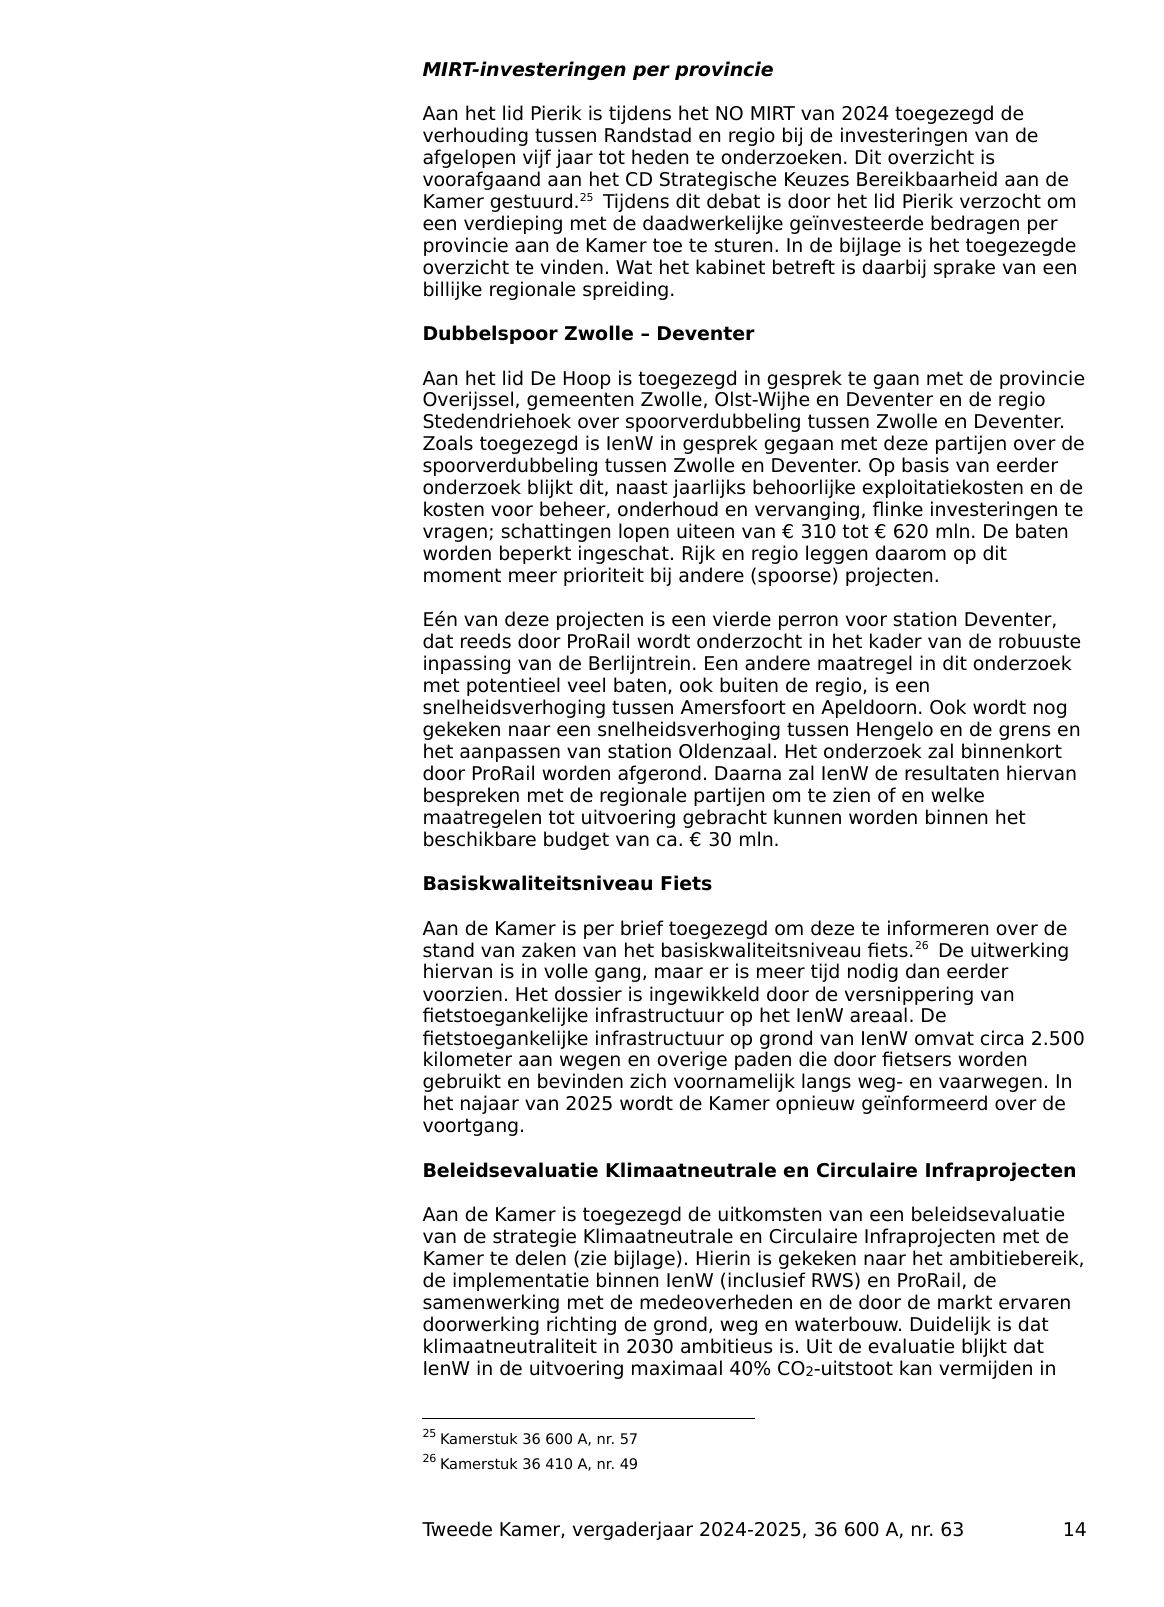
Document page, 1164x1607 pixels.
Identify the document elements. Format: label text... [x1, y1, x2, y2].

subtitle Basiskwaliteitsniveau Fiets [422, 873, 1087, 895]
text Aan de Kamer is per brief toegezegd om deze te informeren over de stand van zaken van het basiskwaliteitsniveau fiets. De uitwerking hiervan is in volle gang, maar er is meer tijd nodig dan eerder voorzien. Het dossier is ingewikkeld door de versnippering van fietstoegankelijke infrastructuur op het IenW areaal. De fietstoegankelijke infrastructuur op grond van IenW omvat circa 2.500 kilometer aan wegen en overige paden die door fietsers worden gebruikt en bevinden zich voornamelijk langs weg- en vaarwegen. In het najaar van 2025 wordt de Kamer opnieuw geïnformeerd over de voortgang. [422, 917, 1087, 1137]
text Eén van deze projecten is een vierde perron voor station Deventer, dat reeds door ProRail wordt onderzocht in het kader van de robuuste inpassing van de Berlijntrein. Een andere maatregel in dit onderzoek met potentieel veel baten, ook buiten de regio, is een snelheidsverhoging tussen Amersfoort en Apeldoorn. Ook wordt nog gekeken naar een snelheidsverhoging tussen Hengelo en de grens en het aanpassen van station Oldenzaal. Het onderzoek zal binnenkort door ProRail worden afgerond. Daarna zal IenW de resultaten hiervan bespreken met de regionale partijen om te zien of en welke maatregelen tot uitvoering gebracht kunnen worden binnen het beschikbare budget van ca. € 30 mln. [422, 609, 1087, 851]
subtitle Beleidsevaluatie Klimaatneutrale en Circulaire Infraprojecten [422, 1159, 1087, 1181]
text Kamerstuk 36 600 A, nr. 57 [422, 1427, 1087, 1449]
text Aan het lid De Hoop is toegezegd in gesprek te gaan met de provincie Overijssel, gemeenten Zwolle, Olst-Wijhe en Deventer en de regio Stedendriehoek over spoorverdubbeling tussen Zwolle en Deventer. Zoals toegezegd is IenW in gesprek gegaan met deze partijen over de spoorverdubbeling tussen Zwolle en Deventer. Op basis van eerder onderzoek blijkt dit, naast jaarlijks behoorlijke exploitatiekosten en de kosten voor beheer, onderhoud en vervanging, flinke investeringen te vragen; schattingen lopen uiteen van € 310 tot € 620 mln. De baten worden beperkt ingeschat. Rijk en regio leggen daarom op dit moment meer prioriteit bij andere (spoorse) projecten. [422, 367, 1087, 587]
subtitle Dubbelspoor Zwolle – Deventer [422, 323, 1087, 345]
subtitle MIRT-investeringen per provincie [422, 59, 1087, 81]
text Aan het lid Pierik is tijdens het NO MIRT van 2024 toegezegd de verhouding tussen Randstad en regio bij de investeringen van de afgelopen vijf jaar tot heden te onderzoeken. Dit overzicht is voorafgaand aan het CD Strategische Keuzes Bereikbaarheid aan de Kamer gestuurd. Tijdens dit debat is door het lid Pierik verzocht om een verdieping met de daadwerkelijke geïnvesteerde bedragen per provincie aan de Kamer toe te sturen. In de bijlage is het toegezegde overzicht te vinden. Wat het kabinet betreft is daarbij sprake van een billijke regionale spreiding. [422, 103, 1087, 301]
text Aan de Kamer is toegezegd de uitkomsten van een beleidsevaluatie van de strategie Klimaatneutrale en Circulaire Infraprojecten met de Kamer te delen (zie bijlage). Hierin is gekeken naar het ambitiebereik, de implementatie binnen IenW (inclusief RWS) en ProRail, de samenwerking met de medeoverheden en de door de markt ervaren doorwerking richting de grond, weg en waterbouw. Duidelijk is dat klimaatneutraliteit in 2030 ambitieus is. Uit de evaluatie blijkt dat IenW in de uitvoering maximaal 40% CO2-uitstoot kan vermijden in [422, 1204, 1087, 1379]
text Kamerstuk 36 410 A, nr. 49 [422, 1452, 1087, 1474]
